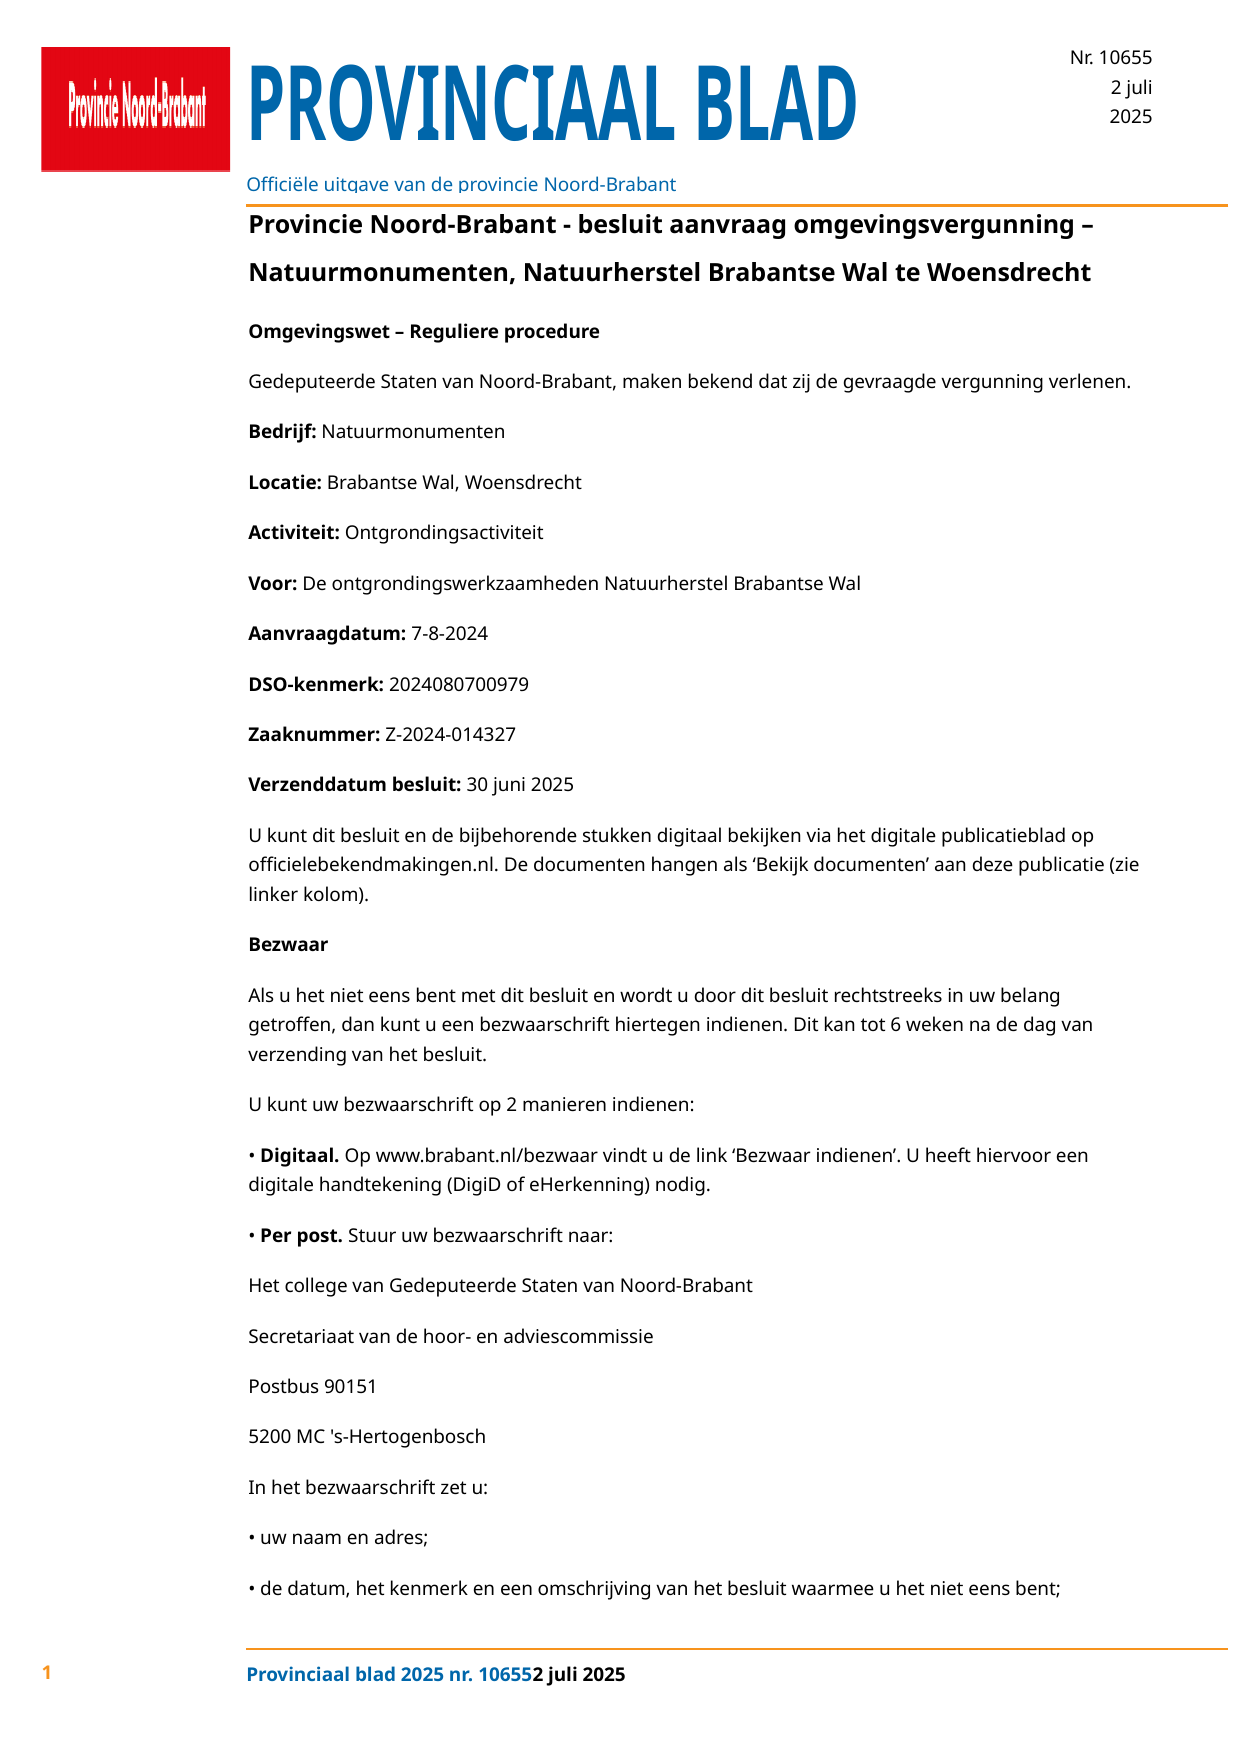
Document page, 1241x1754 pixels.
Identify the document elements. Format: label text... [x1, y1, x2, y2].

text Locatie: Brabantse Wal, Woensdrecht [248, 469, 1152, 495]
text Voor: De ontgrondingswerkzaamheden Natuurherstel Brabantse Wal [248, 570, 1152, 596]
text Als u het niet eens bent met dit besluit en wordt u door dit besluit rechtstreeks in uw belang getroffen, dan kunt u een bezwaarschrift hiertegen indienen. Dit kan tot 6 weken na de dag van verzending van het besluit. [248, 982, 1152, 1067]
text Verzenddatum besluit: 30 juni 2025 [248, 772, 1152, 797]
text U kunt dit besluit en de bijbehorende stukken digitaal bekijken via het digitale publicatieblad op officielebekendmakingen.nl. De documenten hangen als ‘Bekijk documenten’ aan deze publicatie (zie linker kolom). [248, 822, 1152, 907]
text • uw naam en adres; [248, 1524, 1152, 1550]
text In het bezwaarschrift zet u: [248, 1474, 1152, 1500]
text Omgevingswet – Reguliere procedure [248, 318, 1152, 344]
text • de datum, het kenmerk en een omschrijving van het besluit waarmee u het niet eens bent; [248, 1575, 1152, 1601]
text Het college van Gedeputeerde Staten van Noord-Brabant [248, 1272, 1152, 1298]
text DSO-kenmerk: 2024080700979 [248, 671, 1152, 697]
text Zaaknummer: Z-2024-014327 [248, 721, 1152, 747]
text Aanvraagdatum: 7-8-2024 [248, 620, 1152, 646]
text • Per post. Stuur uw bezwaarschrift naar: [248, 1222, 1152, 1248]
text 5200 MC 's‑Hertogenbosch [248, 1424, 1152, 1449]
text U kunt uw bezwaarschrift op 2 manieren indienen: [248, 1092, 1152, 1117]
picture [41, 47, 231, 172]
text Bedrijf: Natuurmonumenten [248, 419, 1152, 444]
text Bezwaar [248, 932, 1152, 957]
text • Digitaal. Op www.brabant.nl/bezwaar vindt u de link ‘Bezwaar indienen’. U heeft hiervoor een digitale handtekening (DigiD of eHerkenning) nodig. [248, 1142, 1152, 1197]
text Provincie Noord-Brabant - besluit aanvraag omgevingsvergunning – Natuurmonumenten, Natuurherstel Brabantse Wal te Woensdrecht [248, 207, 1152, 288]
text Postbus 90151 [248, 1373, 1152, 1399]
text Gedeputeerde Staten van Noord-Brabant, maken bekend dat zij de gevraagde vergunning verlenen. [248, 368, 1152, 394]
text Secretariaat van de hoor- en adviescommissie [248, 1323, 1152, 1349]
text Activiteit: Ontgrondingsactiviteit [248, 519, 1152, 545]
